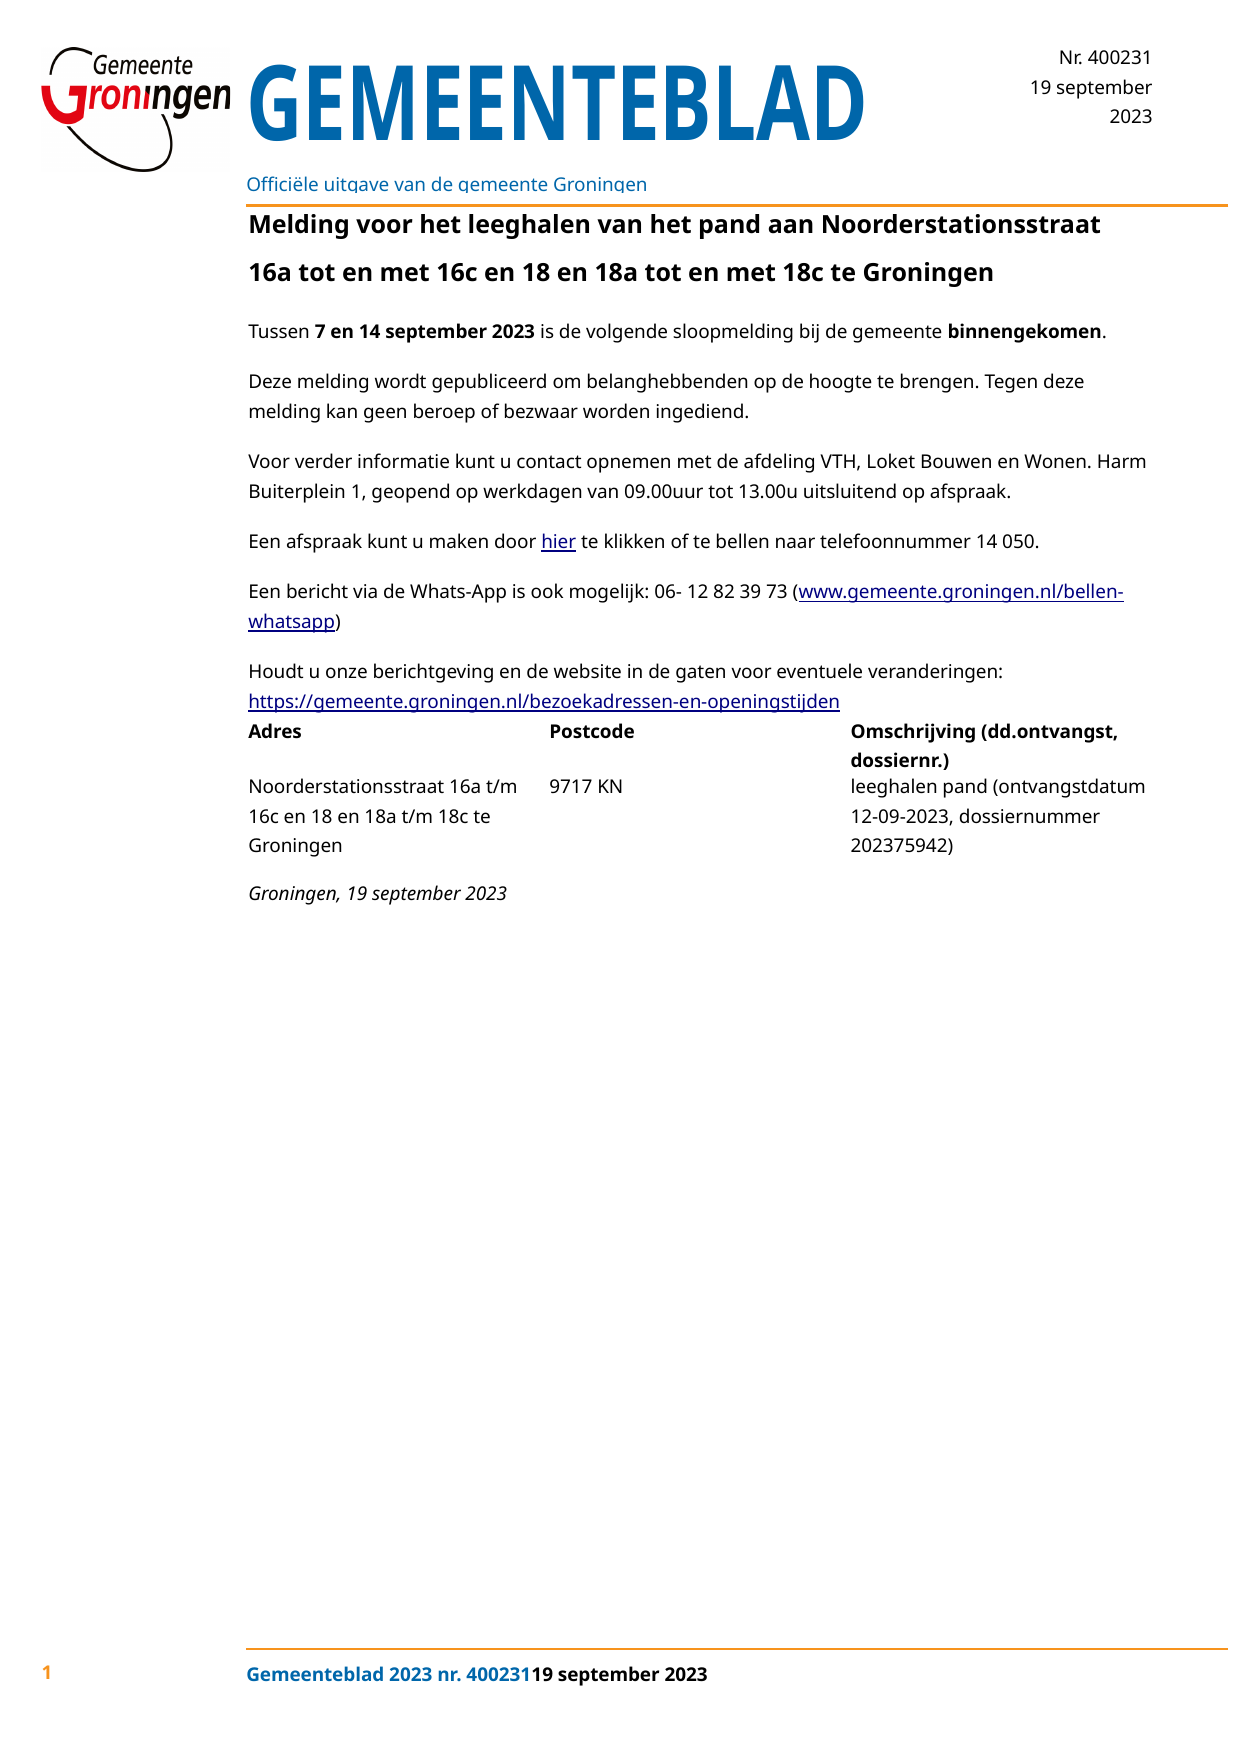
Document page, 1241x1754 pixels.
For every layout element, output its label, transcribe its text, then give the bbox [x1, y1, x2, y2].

text Een bericht via de Whats-App is ook mogelijk: 06- 12 82 39 73 (www.gemeente.groningen.nl/bellen-whatsapp) [248, 579, 1152, 634]
text Voor verder informatie kunt u contact opnemen met de afdeling VTH, Loket Bouwen en Wonen. Harm Buiterplein 1, geopend op werkdagen van 09.00uur tot 13.00u uitsluitend op afspraak. [248, 448, 1152, 504]
text Houdt u onze berichtgeving en de website in de gaten voor eventuele veranderingen: https://gemeente.groningen.nl/bezoekadressen-en-openingstijden [248, 659, 1152, 714]
table_header Omschrijving (dd.ontvangst, dossiernr.) [850, 718, 1152, 773]
table_cell leeghalen pand (ontvangstdatum 12-09-2023, dossiernummer 202375942) [850, 773, 1152, 858]
text Tussen 7 en 14 september 2023 is de volgende sloopmelding bij de gemeente binnengekomen. [248, 318, 1152, 344]
text Groningen, 19 september 2023 [248, 880, 1152, 905]
table_header Adres [248, 718, 549, 773]
table_cell 9717 KN [549, 773, 850, 858]
text Melding voor het leeghalen van het pand aan Noorderstationsstraat 16a tot en met 16c en 18 en 18a tot en met 18c te Groningen [248, 207, 1152, 288]
text Deze melding wordt gepubliceerd om belanghebbenden op de hoogte te brengen. Tegen deze melding kan geen beroep of bezwaar worden ingediend. [248, 368, 1152, 424]
table_header Postcode [549, 718, 850, 773]
table_cell Noorderstationsstraat 16a t/m 16c en 18 en 18a t/m 18c te Groningen [248, 773, 549, 858]
text Een afspraak kunt u maken door hier te klikken of te bellen naar telefoonnummer 14 050. [248, 528, 1152, 554]
picture [41, 47, 231, 172]
